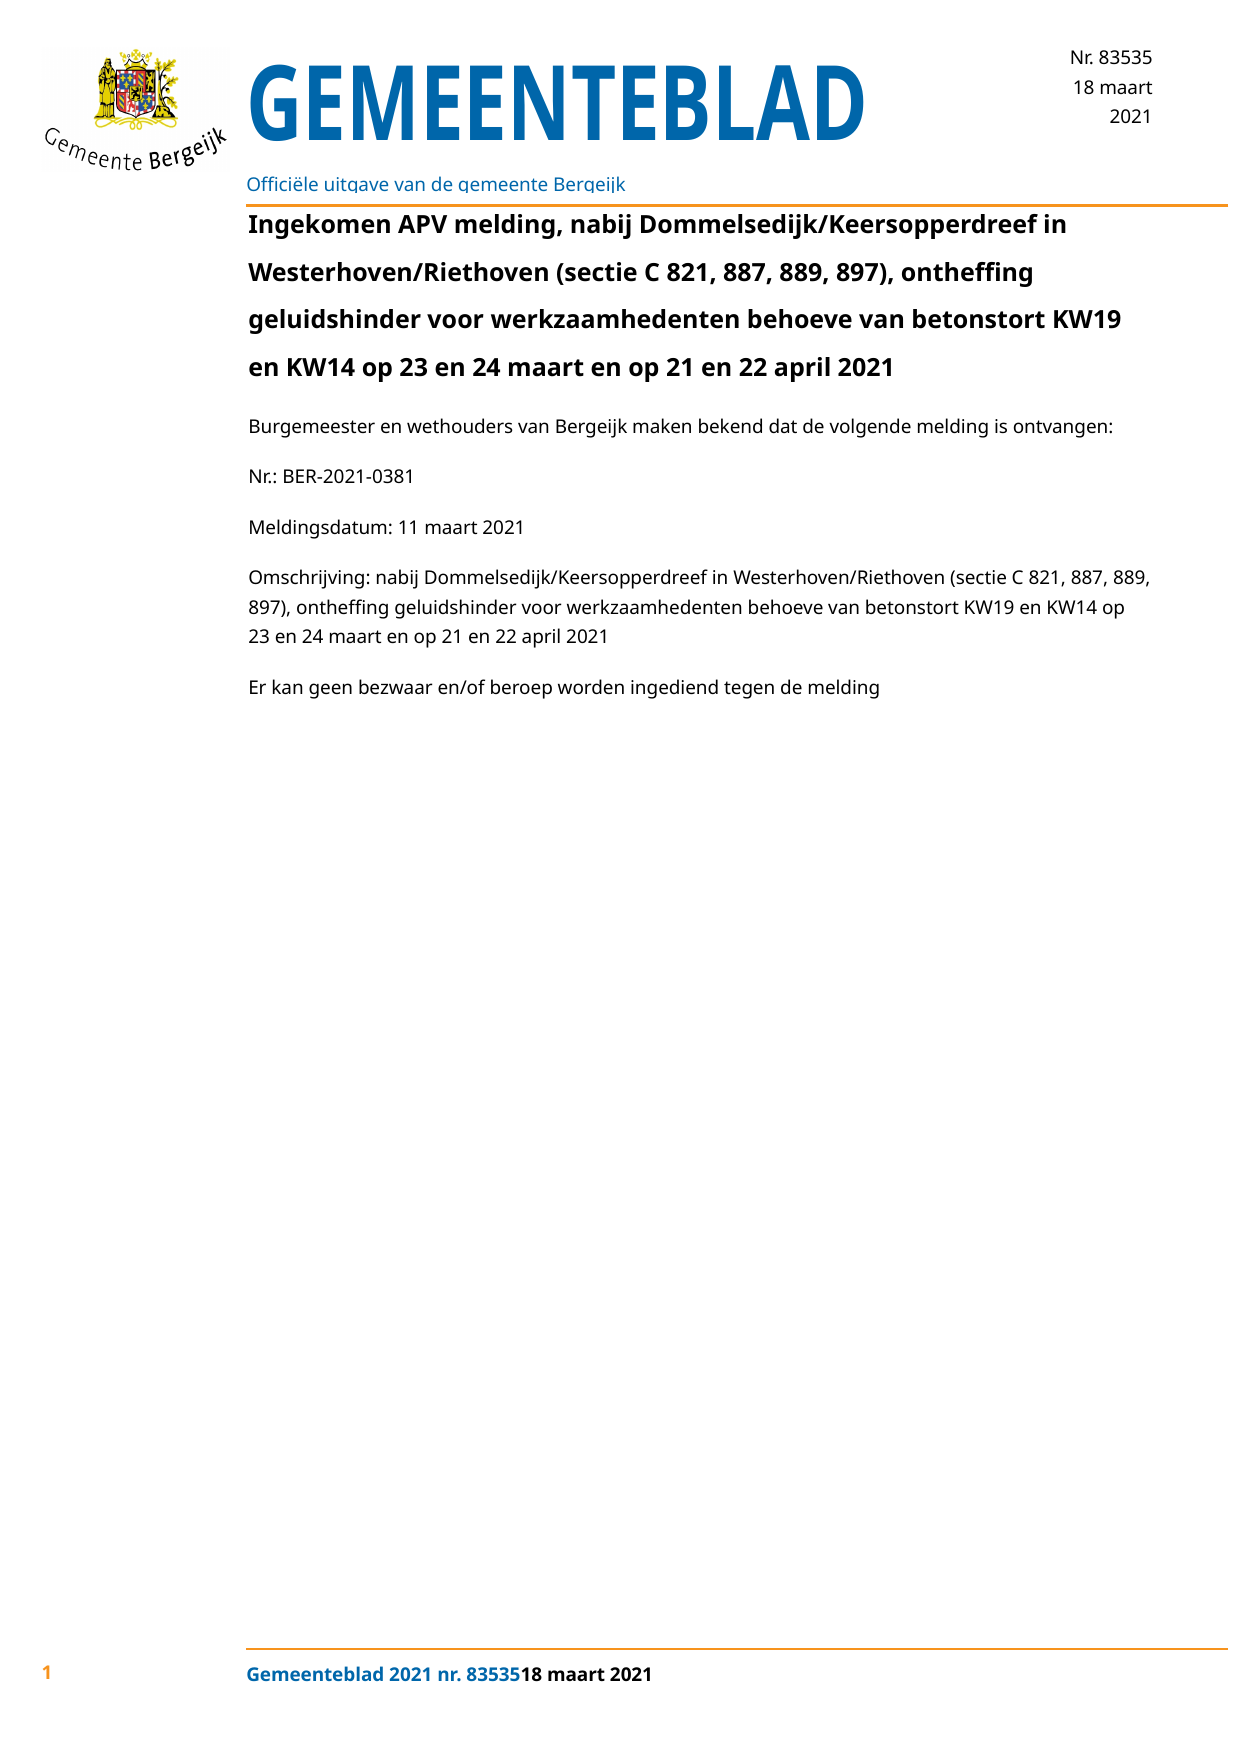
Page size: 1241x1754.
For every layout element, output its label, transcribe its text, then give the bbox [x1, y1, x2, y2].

text Er kan geen bezwaar en/of beroep worden ingediend tegen de melding [248, 674, 1152, 700]
text Nr.: BER-2021-0381 [248, 463, 1152, 489]
text Omschrijving: nabij Dommelsedijk/Keersopperdreef in Westerhoven/Riethoven (sectie C 821, 887, 889, 897), ontheffing geluidshinder voor werkzaamhedenten behoeve van betonstort KW19 en KW14 op 23 en 24 maart en op 21 en 22 april 2021 [248, 564, 1152, 649]
text Ingekomen APV melding, nabij Dommelsedijk/Keersopperdreef in Westerhoven/Riethoven (sectie C 821, 887, 889, 897), ontheffing geluidshinder voor werkzaamhedenten behoeve van betonstort KW19 en KW14 op 23 en 24 maart en op 21 en 22 april 2021 [248, 207, 1152, 384]
text Meldingsdatum: 11 maart 2021 [248, 514, 1152, 540]
text Burgemeester en wethouders van Bergeijk maken bekend dat de volgende melding is ontvangen: [248, 413, 1152, 439]
picture [41, 47, 231, 172]
